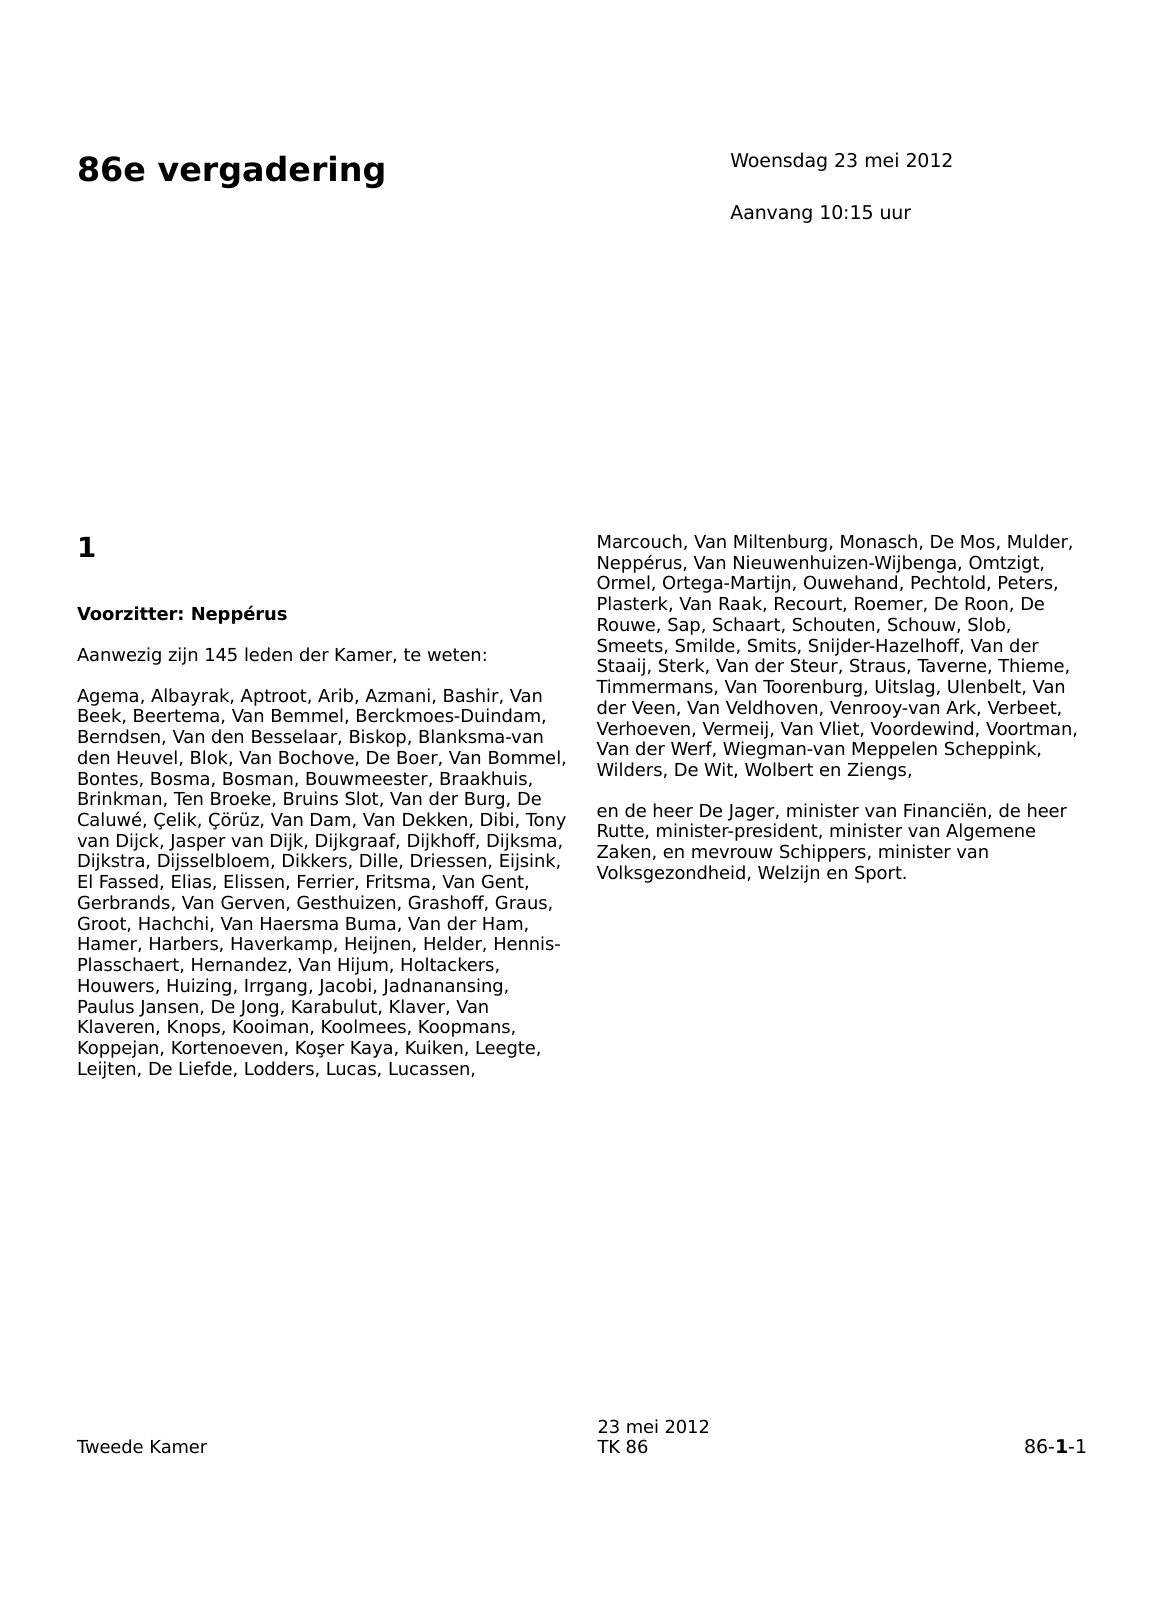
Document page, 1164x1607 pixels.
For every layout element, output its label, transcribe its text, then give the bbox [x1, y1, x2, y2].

table_header Woensdag 23 mei 2012 [730, 150, 1087, 202]
text en de heer De Jager, minister van Financiën, de heer Rutte, minister-president, minister van Algemene Zaken, en mevrouw Schippers, minister van Volksgezondheid, Welzijn en Sport. [596, 801, 1087, 883]
table_cell Aanvang 10:15 uur [730, 202, 1087, 254]
text Voorzitter: Neppérus [77, 604, 567, 625]
text Marcouch, Van Miltenburg, Monasch, De Mos, Mulder, Neppérus, Van Nieuwenhuizen-Wijbenga, Omtzigt, Ormel, Ortega-Martijn, Ouwehand, Pechtold, Peters, Plasterk, Van Raak, Recourt, Roemer, De Roon, De Rouwe, Sap, Schaart, Schouten, Schouw, Slob, Smeets, Smilde, Smits, Snijder-Hazelhoff, Van der Staaij, Sterk, Van der Steur, Straus, Taverne, Thieme, Timmermans, Van Toorenburg, Uitslag, Ulenbelt, Van der Veen, Van Veldhoven, Venrooy-van Ark, Verbeet, Verhoeven, Vermeij, Van Vliet, Voordewind, Voortman, Van der Werf, Wiegman-van Meppelen Scheppink, Wilders, De Wit, Wolbert en Ziengs, [596, 532, 1087, 781]
text Aanwezig zijn 145 leden der Kamer, te weten: [77, 645, 567, 666]
title 1 [77, 532, 567, 564]
text Agema, Albayrak, Aptroot, Arib, Azmani, Bashir, Van Beek, Beertema, Van Bemmel, Berckmoes-Duindam, Berndsen, Van den Besselaar, Biskop, Blanksma-van den Heuvel, Blok, Van Bochove, De Boer, Van Bommel, Bontes, Bosma, Bosman, Bouwmeester, Braakhuis, Brinkman, Ten Broeke, Bruins Slot, Van der Burg, De Caluwé, Çelik, Çörüz, Van Dam, Van Dekken, Dibi, Tony van Dijck, Jasper van Dijk, Dijkgraaf, Dijkhoff, Dijksma, Dijkstra, Dijsselbloem, Dikkers, Dille, Driessen, Eijsink, El Fassed, Elias, Elissen, Ferrier, Fritsma, Van Gent, Gerbrands, Van Gerven, Gesthuizen, Grashoff, Graus, Groot, Hachchi, Van Haersma Buma, Van der Ham, Hamer, Harbers, Haverkamp, Heijnen, Helder, Hennis-Plasschaert, Hernandez, Van Hijum, Holtackers, Houwers, Huizing, Irrgang, Jacobi, Jadnanansing, Paulus Jansen, De Jong, Karabulut, Klaver, Van Klaveren, Knops, Kooiman, Koolmees, Koopmans, Koppejan, Kortenoeven, Koşer Kaya, Kuiken, Leegte, Leijten, De Liefde, Lodders, Lucas, Lucassen, [77, 686, 567, 1079]
table_header 86e vergadering [77, 150, 730, 254]
